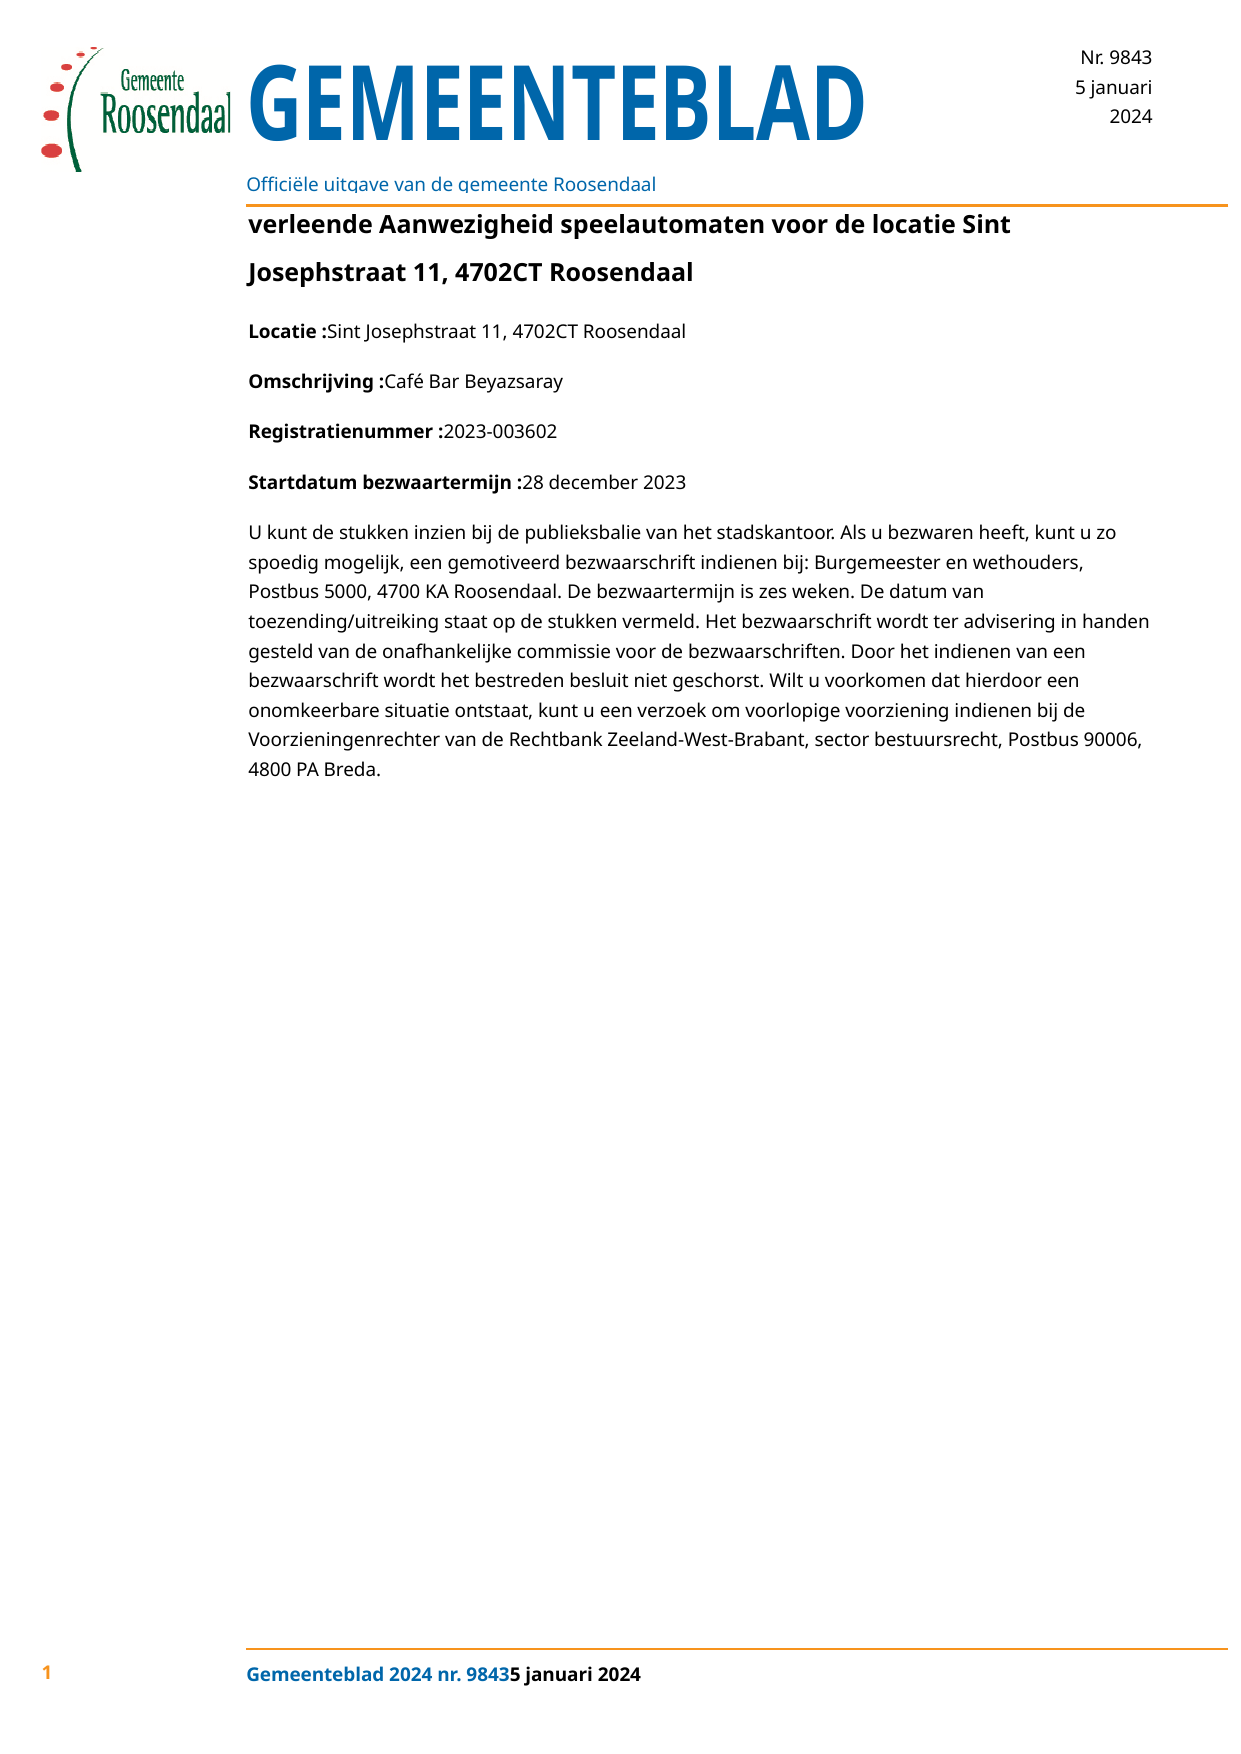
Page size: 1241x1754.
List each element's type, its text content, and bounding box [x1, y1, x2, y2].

text Omschrijving :Café Bar Beyazsaray [248, 368, 1152, 394]
text U kunt de stukken inzien bij de publieksbalie van het stadskantoor. Als u bezwaren heeft, kunt u zo spoedig mogelijk, een gemotiveerd bezwaarschrift indienen bij: Burgemeester en wethouders, Postbus 5000, 4700 KA Roosendaal. De bezwaartermijn is zes weken. De datum van toezending/uitreiking staat op de stukken vermeld. Het bezwaarschrift wordt ter advisering in handen gesteld van de onafhankelijke commissie voor de bezwaarschriften. Door het indienen van een bezwaarschrift wordt het bestreden besluit niet geschorst. Wilt u voorkomen dat hierdoor een onomkeerbare situatie ontstaat, kunt u een verzoek om voorlopige voorziening indienen bij de Voorzieningenrechter van de Rechtbank Zeeland-West-Brabant, sector bestuursrecht, Postbus 90006, 4800 PA Breda. [248, 519, 1152, 782]
text Registratienummer :2023-003602 [248, 419, 1152, 444]
text Startdatum bezwaartermijn :28 december 2023 [248, 469, 1152, 495]
picture [41, 47, 231, 172]
text Locatie :Sint Josephstraat 11, 4702CT Roosendaal [248, 318, 1152, 344]
text verleende Aanwezigheid speelautomaten voor de locatie Sint Josephstraat 11, 4702CT Roosendaal [248, 207, 1152, 288]
